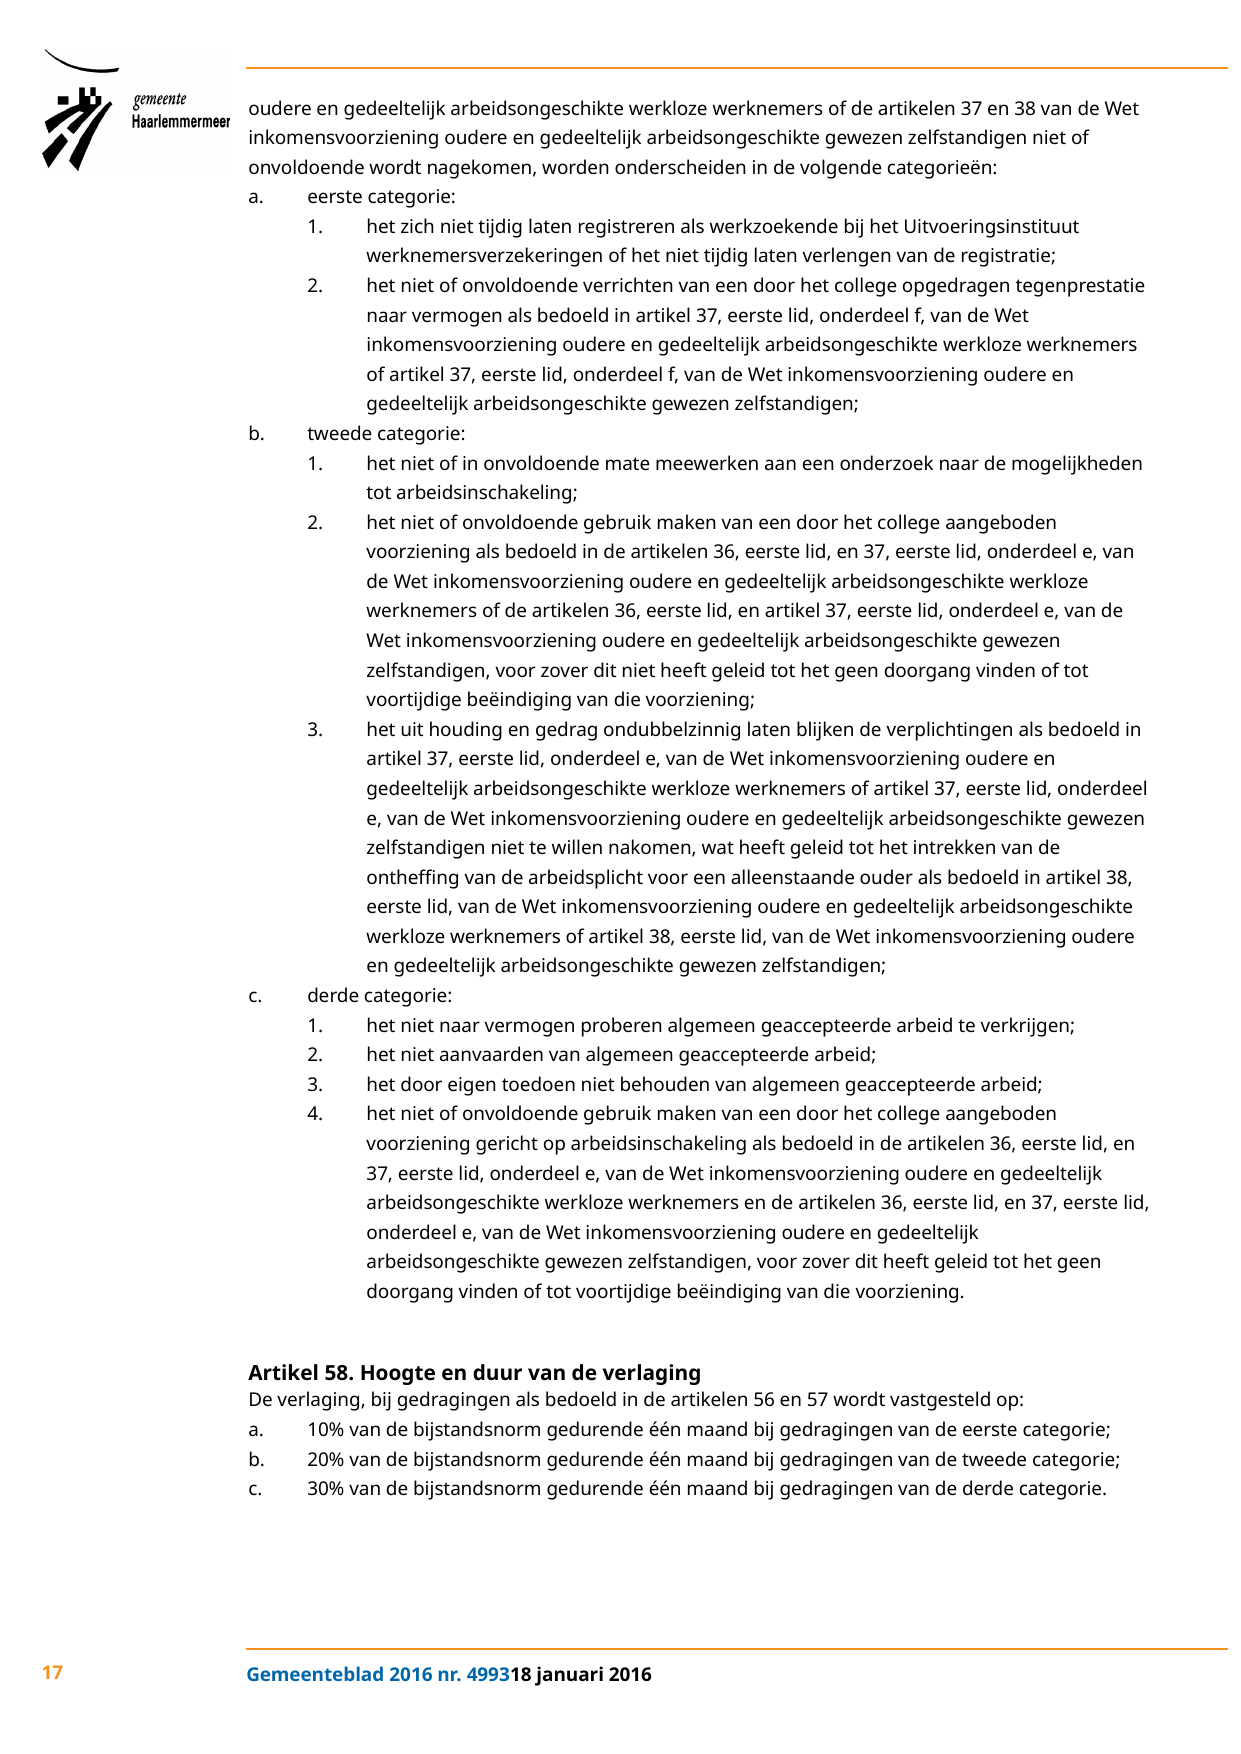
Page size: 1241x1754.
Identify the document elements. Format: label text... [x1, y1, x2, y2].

list tweede categorie: [248, 420, 1152, 446]
list het niet of onvoldoende gebruik maken van een door het college aangeboden voorziening gericht op arbeidsinschakeling als bedoeld in de artikelen 36, eerste lid, en 37, eerste lid, onderdeel e, van de Wet inkomensvoorziening oudere en gedeeltelijk arbeidsongeschikte werkloze werknemers en de artikelen 36, eerste lid, en 37, eerste lid, onderdeel e, van de Wet inkomensvoorziening oudere en gedeeltelijk arbeidsongeschikte gewezen zelfstandigen, voor zover dit heeft geleid tot het geen doorgang vinden of tot voortijdige beëindiging van die voorziening. [307, 1101, 1152, 1304]
text oudere en gedeeltelijk arbeidsongeschikte werkloze werknemers of de artikelen 37 en 38 van de Wet inkomensvoorziening oudere en gedeeltelijk arbeidsongeschikte gewezen zelfstandigen niet of onvoldoende wordt nagekomen, worden onderscheiden in de volgende categorieën: [248, 95, 1152, 180]
text De verlaging, bij gedragingen als bedoeld in de artikelen 56 en 57 wordt vastgesteld op: [248, 1387, 1152, 1412]
picture [41, 47, 231, 172]
list het niet of onvoldoende verrichten van een door het college opgedragen tegenprestatie naar vermogen als bedoeld in artikel 37, eerste lid, onderdeel f, van de Wet inkomensvoorziening oudere en gedeeltelijk arbeidsongeschikte werkloze werknemers of artikel 37, eerste lid, onderdeel f, van de Wet inkomensvoorziening oudere en gedeeltelijk arbeidsongeschikte gewezen zelfstandigen; [307, 272, 1152, 416]
list het door eigen toedoen niet behouden van algemeen geaccepteerde arbeid; [307, 1071, 1152, 1097]
text Artikel 58. Hoogte en duur van de verlaging [248, 1358, 1152, 1387]
list 30% van de bijstandsnorm gedurende één maand bij gedragingen van de derde categorie. [248, 1475, 1152, 1501]
list 20% van de bijstandsnorm gedurende één maand bij gedragingen van de tweede categorie; [248, 1446, 1152, 1471]
list derde categorie: [248, 982, 1152, 1008]
list 10% van de bijstandsnorm gedurende één maand bij gedragingen van de eerste categorie; [248, 1416, 1152, 1442]
list het niet aanvaarden van algemeen geaccepteerde arbeid; [307, 1041, 1152, 1067]
list het zich niet tijdig laten registreren als werkzoekende bij het Uitvoeringsinstituut werknemersverzekeringen of het niet tijdig laten verlengen van de registratie; [307, 213, 1152, 268]
list eerste categorie: [248, 183, 1152, 209]
list het niet of in onvoldoende mate meewerken aan een onderzoek naar de mogelijkheden tot arbeidsinschakeling; [307, 450, 1152, 505]
list het uit houding en gedrag ondubbelzinnig laten blijken de verplichtingen als bedoeld in artikel 37, eerste lid, onderdeel e, van de Wet inkomensvoorziening oudere en gedeeltelijk arbeidsongeschikte werkloze werknemers of artikel 37, eerste lid, onderdeel e, van de Wet inkomensvoorziening oudere en gedeeltelijk arbeidsongeschikte gewezen zelfstandigen niet te willen nakomen, wat heeft geleid tot het intrekken van de ontheffing van de arbeidsplicht voor een alleenstaande ouder als bedoeld in artikel 38, eerste lid, van de Wet inkomensvoorziening oudere en gedeeltelijk arbeidsongeschikte werkloze werknemers of artikel 38, eerste lid, van de Wet inkomensvoorziening oudere en gedeeltelijk arbeidsongeschikte gewezen zelfstandigen; [307, 716, 1152, 978]
list het niet of onvoldoende gebruik maken van een door het college aangeboden voorziening als bedoeld in de artikelen 36, eerste lid, en 37, eerste lid, onderdeel e, van de Wet inkomensvoorziening oudere en gedeeltelijk arbeidsongeschikte werkloze werknemers of de artikelen 36, eerste lid, en artikel 37, eerste lid, onderdeel e, van de Wet inkomensvoorziening oudere en gedeeltelijk arbeidsongeschikte gewezen zelfstandigen, voor zover dit niet heeft geleid tot het geen doorgang vinden of tot voortijdige beëindiging van die voorziening; [307, 509, 1152, 712]
list het niet naar vermogen proberen algemeen geaccepteerde arbeid te verkrijgen; [307, 1012, 1152, 1038]
